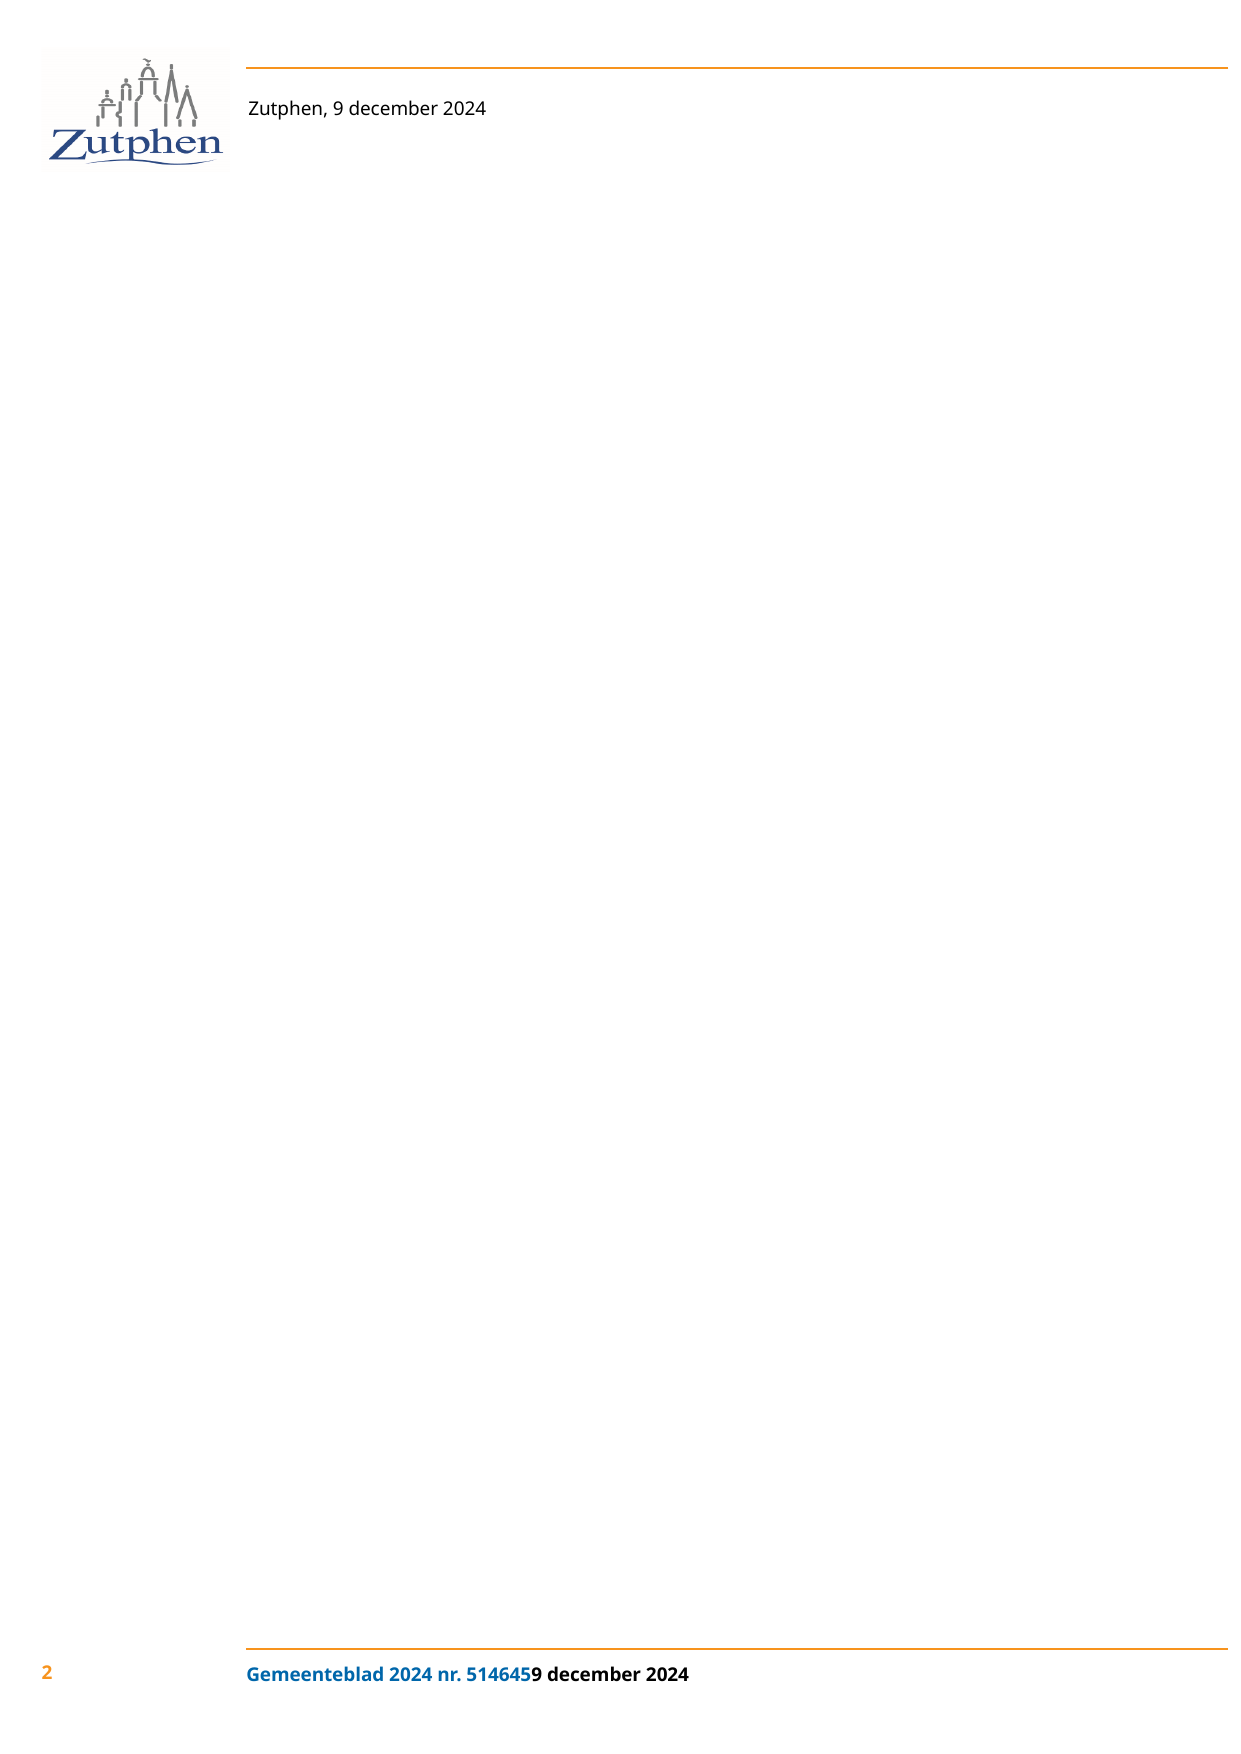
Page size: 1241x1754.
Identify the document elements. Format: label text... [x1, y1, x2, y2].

text Zutphen, 9 december 2024 [248, 95, 1152, 121]
picture [41, 47, 231, 172]
